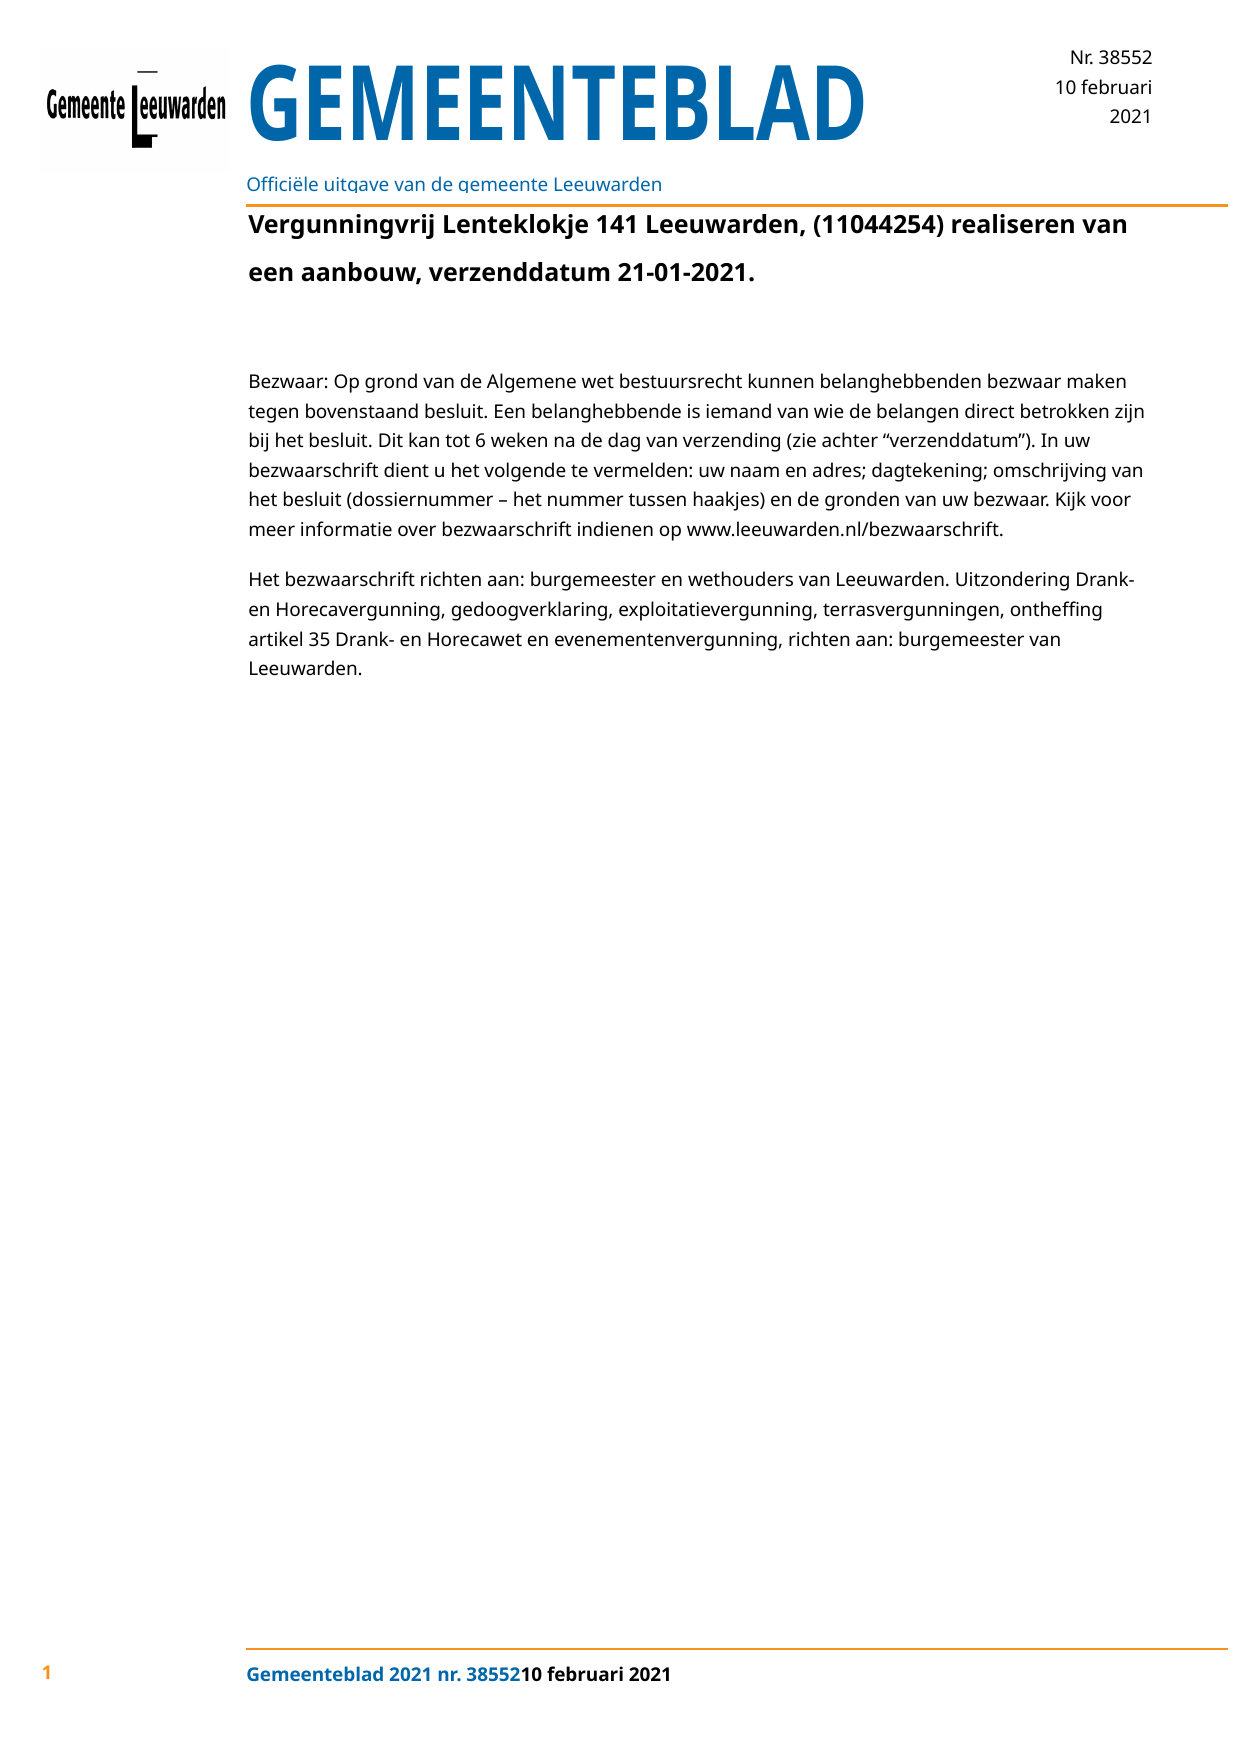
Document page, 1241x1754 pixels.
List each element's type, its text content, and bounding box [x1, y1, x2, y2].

text Vergunningvrij Lenteklokje 141 Leeuwarden, (11044254) realiseren van een aanbouw, verzenddatum 21-01-2021. [248, 207, 1152, 288]
picture [41, 47, 231, 172]
text Het bezwaarschrift richten aan: burgemeester en wethouders van Leeuwarden. Uitzondering Drank- en Horecavergunning, gedoogverklaring, exploitatievergunning, terrasvergunningen, ontheffing artikel 35 Drank- en Horecawet en evenementenvergunning, richten aan: burgemeester van Leeuwarden. [248, 567, 1152, 681]
text Bezwaar: Op grond van de Algemene wet bestuursrecht kunnen belanghebbenden bezwaar maken tegen bovenstaand besluit. Een belanghebbende is iemand van wie de belangen direct betrokken zijn bij het besluit. Dit kan tot 6 weken na de dag van verzending (zie achter “verzenddatum”). In uw bezwaarschrift dient u het volgende te vermelden: uw naam en adres; dagtekening; omschrijving van het besluit (dossiernummer – het nummer tussen haakjes) en de gronden van uw bezwaar. Kijk voor meer informatie over bezwaarschrift indienen op www.leeuwarden.nl/bezwaarschrift. [248, 368, 1152, 542]
